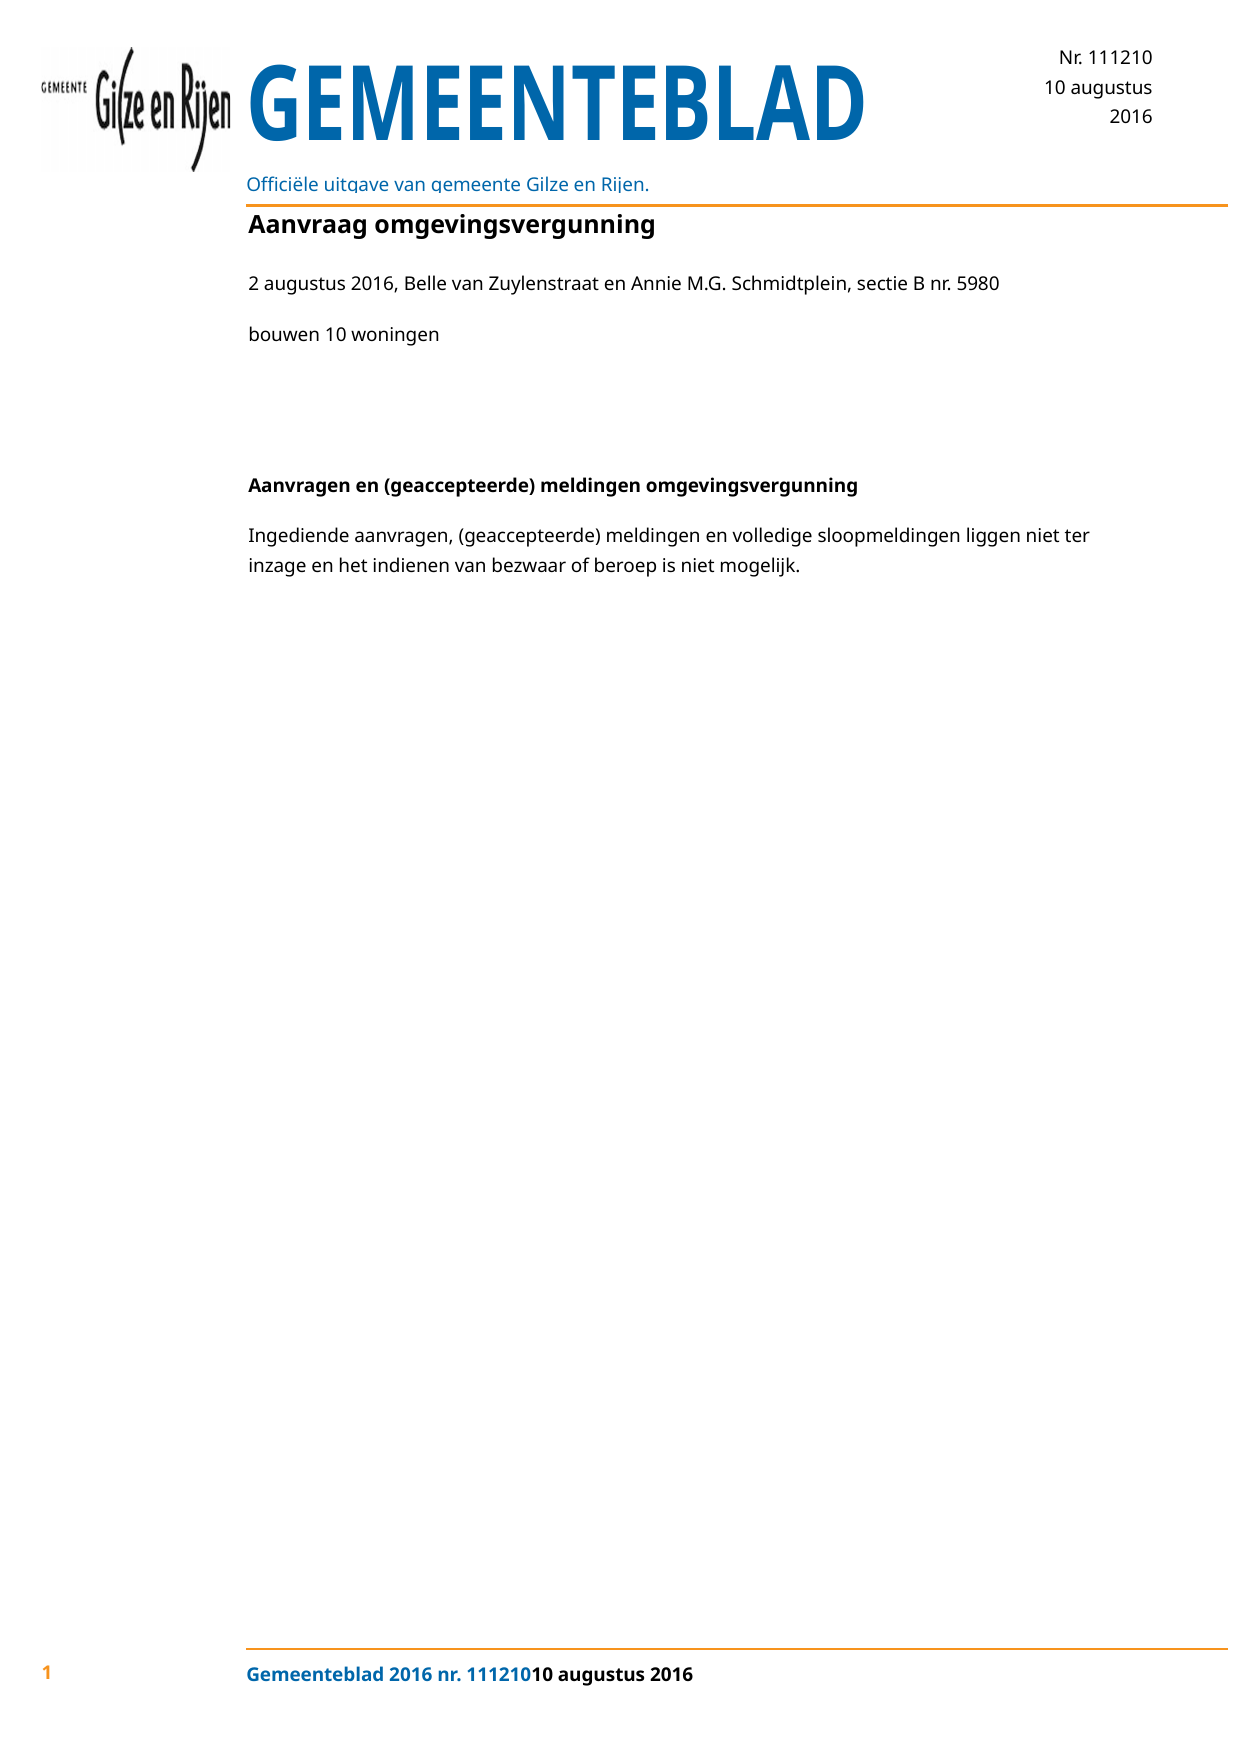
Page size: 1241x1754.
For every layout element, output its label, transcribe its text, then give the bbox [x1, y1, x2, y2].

text bouwen 10 woningen [248, 321, 1152, 346]
text Ingediende aanvragen, (geaccepteerde) meldingen en volledige sloopmeldingen liggen niet ter inzage en het indienen van bezwaar of beroep is niet mogelijk. [248, 522, 1152, 578]
picture [41, 47, 231, 172]
text Aanvragen en (geaccepteerde) meldingen omgevingsvergunning [248, 472, 1152, 498]
text 2 augustus 2016, Belle van Zuylenstraat en Annie M.G. Schmidtplein, sectie B nr. 5980 [248, 270, 1152, 296]
text Aanvraag omgevingsvergunning [248, 207, 1152, 241]
